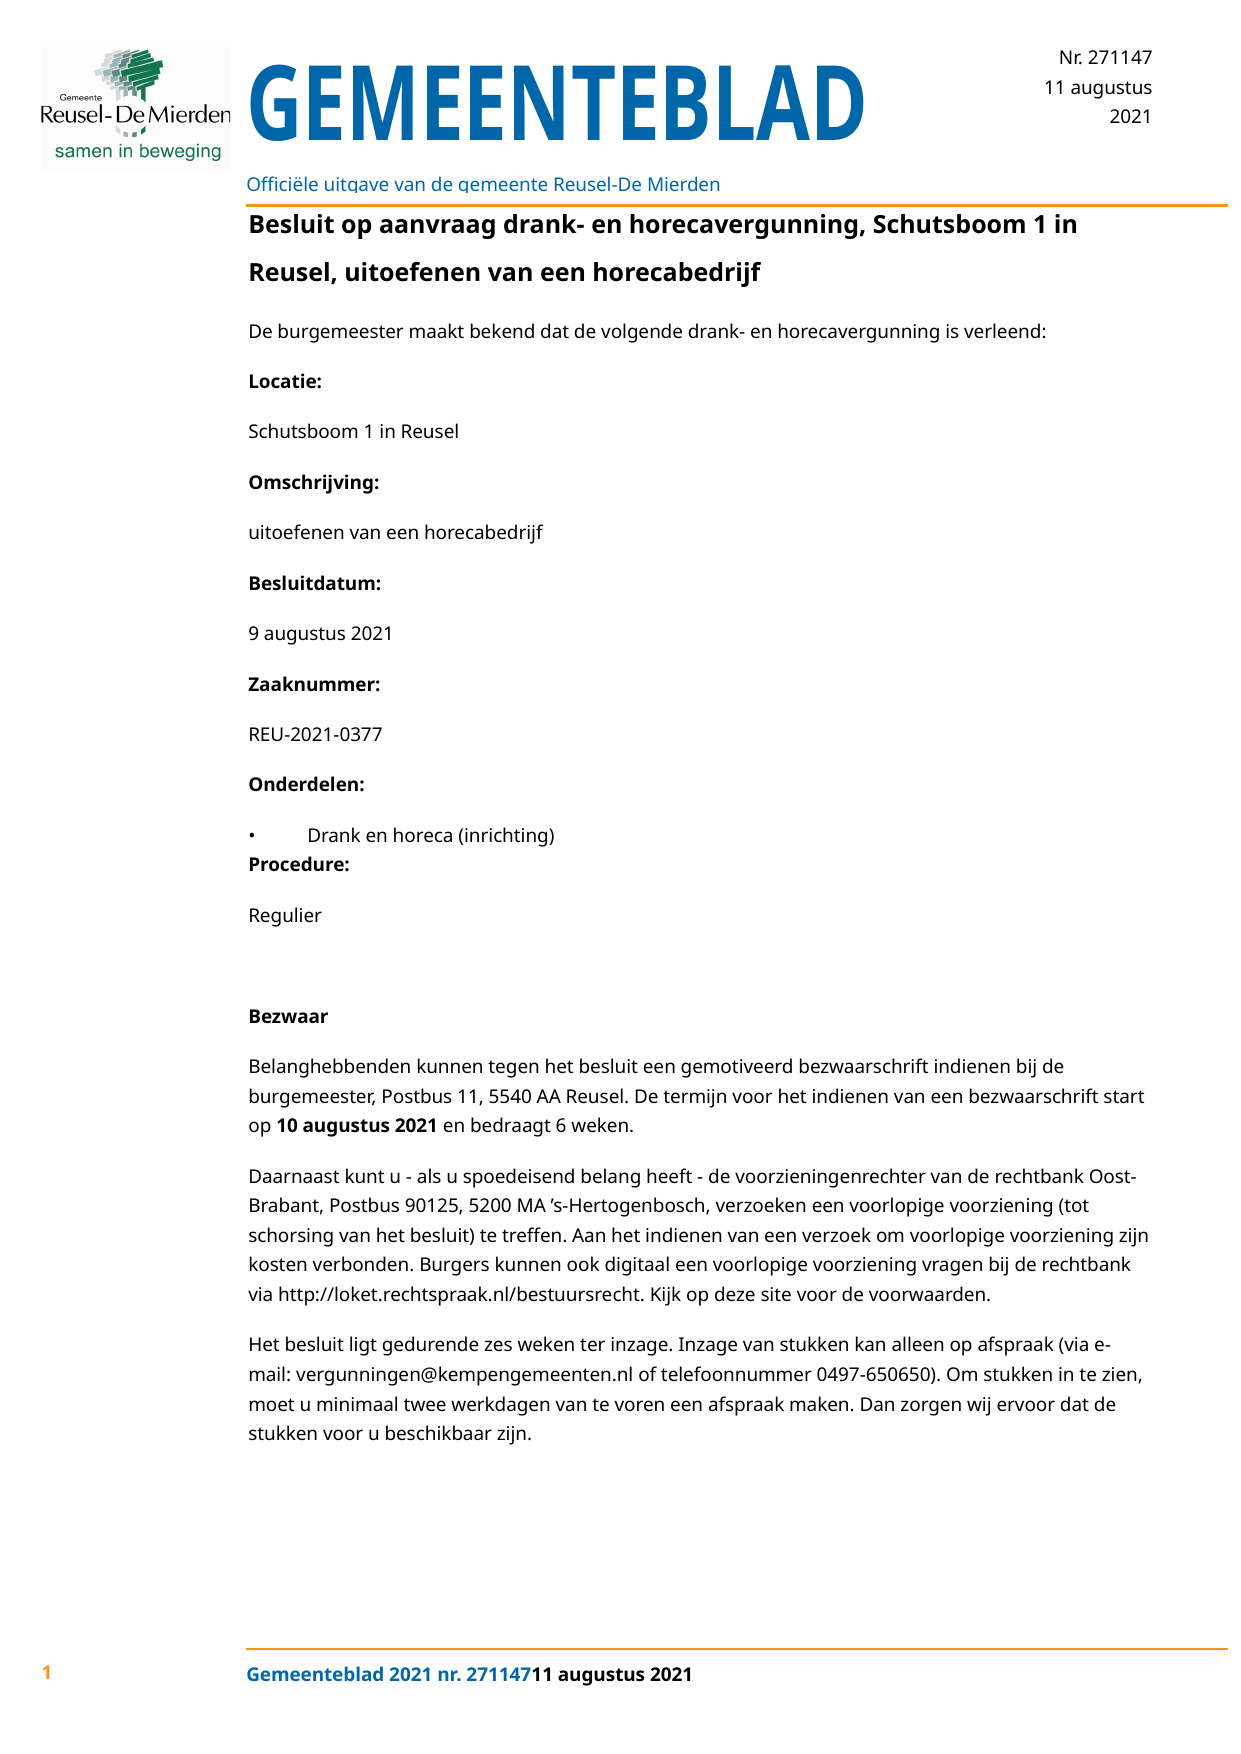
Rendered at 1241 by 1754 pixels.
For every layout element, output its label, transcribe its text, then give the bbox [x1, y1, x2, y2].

text Schutsboom 1 in Reusel [248, 419, 1152, 444]
picture [41, 47, 231, 172]
text Omschrijving: [248, 469, 1152, 495]
text Locatie: [248, 368, 1152, 394]
text Besluit op aanvraag drank- en horecavergunning, Schutsboom 1 in Reusel, uitoefenen van een horecabedrijf [248, 207, 1152, 288]
text Procedure: [248, 852, 1152, 877]
text Bezwaar [248, 1003, 1152, 1029]
text Daarnaast kunt u - als u spoedeisend belang heeft - de voorzieningenrechter van de rechtbank Oost-Brabant, Postbus 90125, 5200 MA ’s-Hertogenbosch, verzoeken een voorlopige voorziening (tot schorsing van het besluit) te treffen. Aan het indienen van een verzoek om voorlopige voorziening zijn kosten verbonden. Burgers kunnen ook digitaal een voorlopige voorziening vragen bij de rechtbank via http://loket.rechtspraak.nl/bestuursrecht. Kijk op deze site voor de voorwaarden. [248, 1163, 1152, 1307]
text Regulier [248, 902, 1152, 928]
text REU-2021-0377 [248, 721, 1152, 747]
text Besluitdatum: [248, 570, 1152, 596]
text Belanghebbenden kunnen tegen het besluit een gemotiveerd bezwaarschrift indienen bij de burgemeester, Postbus 11, 5540 AA Reusel. De termijn voor het indienen van een bezwaarschrift start op 10 augustus 2021 en bedraagt 6 weken. [248, 1053, 1152, 1138]
text Onderdelen: [248, 772, 1152, 797]
text Het besluit ligt gedurende zes weken ter inzage. Inzage van stukken kan alleen op afspraak (via e-mail: vergunningen@kempengemeenten.nl of telefoonnummer 0497-650650). Om stukken in te zien, moet u minimaal twee werkdagen van te voren een afspraak maken. Dan zorgen wij ervoor dat de stukken voor u beschikbaar zijn. [248, 1332, 1152, 1446]
text Zaaknummer: [248, 671, 1152, 697]
text De burgemeester maakt bekend dat de volgende drank- en horecavergunning is verleend: [248, 318, 1152, 344]
text 9 augustus 2021 [248, 620, 1152, 646]
list Drank en horeca (inrichting) [248, 822, 1152, 848]
text uitoefenen van een horecabedrijf [248, 519, 1152, 545]
